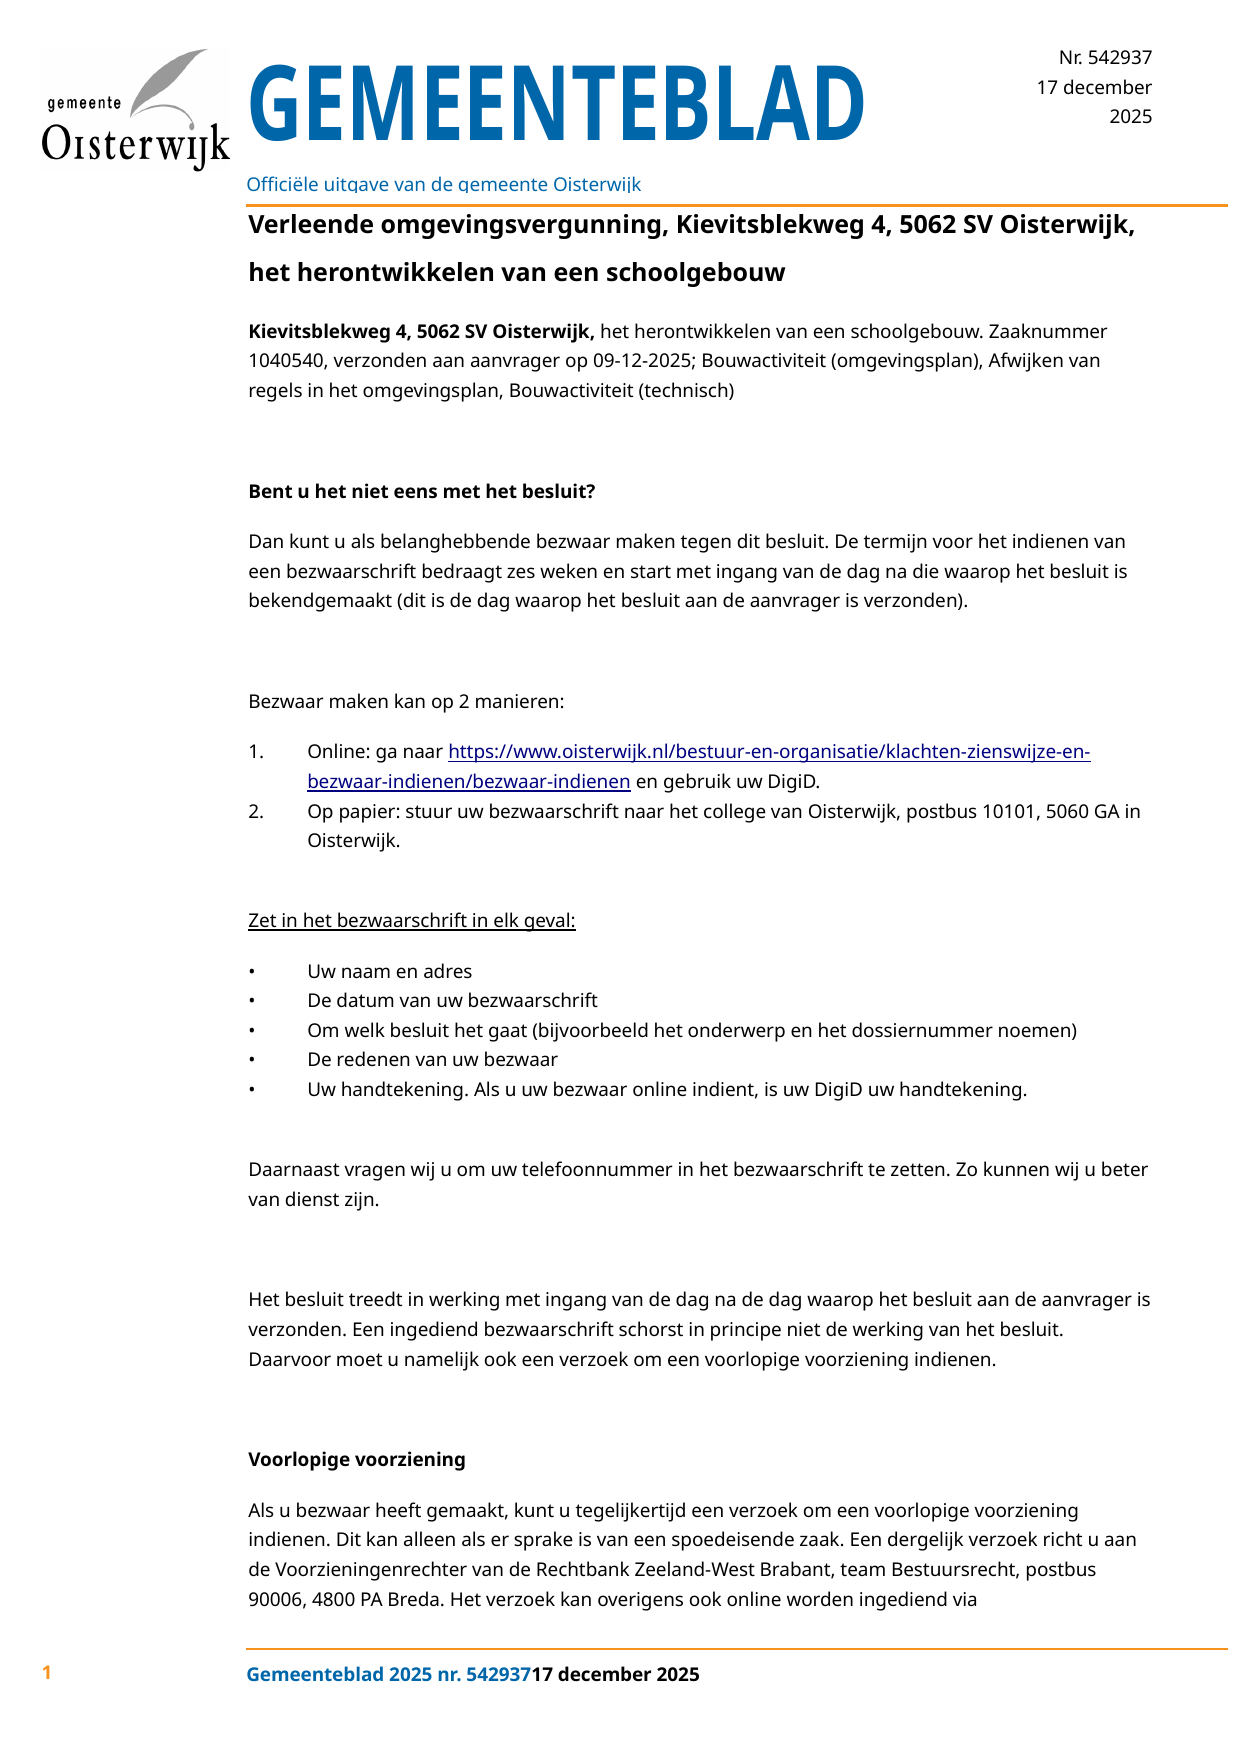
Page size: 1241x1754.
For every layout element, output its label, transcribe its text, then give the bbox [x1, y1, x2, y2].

list Op papier: stuur uw bezwaarschrift naar het college van Oisterwijk, postbus 10101, 5060 GA in Oisterwijk. [248, 798, 1152, 853]
text Kievitsblekweg 4, 5062 SV Oisterwijk, het herontwikkelen van een schoolgebouw. Zaaknummer 1040540, verzonden aan aanvrager op 09-12-2025; Bouwactiviteit (omgevingsplan), Afwijken van regels in het omgevingsplan, Bouwactiviteit (technisch) [248, 318, 1152, 403]
text Zet in het bezwaarschrift in elk geval: [248, 907, 1152, 933]
list Om welk besluit het gaat (bijvoorbeeld het onderwerp en het dossiernummer noemen) [248, 1017, 1152, 1043]
text Het besluit treedt in werking met ingang van de dag na de dag waarop het besluit aan de aanvrager is verzonden. Een ingediend bezwaarschrift schorst in principe niet de werking van het besluit. Daarvoor moet u namelijk ook een verzoek om een voorlopige voorziening indienen. [248, 1287, 1152, 1372]
text Verleende omgevingsvergunning, Kievitsblekweg 4, 5062 SV Oisterwijk, het herontwikkelen van een schoolgebouw [248, 207, 1152, 288]
text Voorlopige voorziening [248, 1447, 1152, 1472]
text Daarnaast vragen wij u om uw telefoonnummer in het bezwaarschrift te zetten. Zo kunnen wij u beter van dienst zijn. [248, 1156, 1152, 1212]
text Als u bezwaar heeft gemaakt, kunt u tegelijkertijd een verzoek om een voorlopige voorziening indienen. Dit kan alleen als er sprake is van een spoedeisende zaak. Een dergelijk verzoek richt u aan de Voorzieningenrechter van de Rechtbank Zeeland-West Brabant, team Bestuursrecht, postbus 90006, 4800 PA Breda. Het verzoek kan overigens ook online worden ingediend via [248, 1497, 1152, 1612]
text Dan kunt u als belanghebbende bezwaar maken tegen dit besluit. De termijn voor het indienen van een bezwaarschrift bedraagt zes weken en start met ingang van de dag na die waarop het besluit is bekendgemaakt (dit is de dag waarop het besluit aan de aanvrager is verzonden). [248, 528, 1152, 613]
text Bezwaar maken kan op 2 manieren: [248, 688, 1152, 714]
picture [41, 47, 231, 172]
text Bent u het niet eens met het besluit? [248, 478, 1152, 504]
list Uw handtekening. Als u uw bezwaar online indient, is uw DigiD uw handtekening. [248, 1076, 1152, 1102]
list Online: ga naar https://www.oisterwijk.nl/bestuur-en-organisatie/klachten-zienswijze-en-bezwaar-indienen/bezwaar-indienen en gebruik uw DigiD. [248, 739, 1152, 794]
list De redenen van uw bezwaar [248, 1047, 1152, 1072]
list Uw naam en adres [248, 958, 1152, 984]
list De datum van uw bezwaarschrift [248, 987, 1152, 1013]
